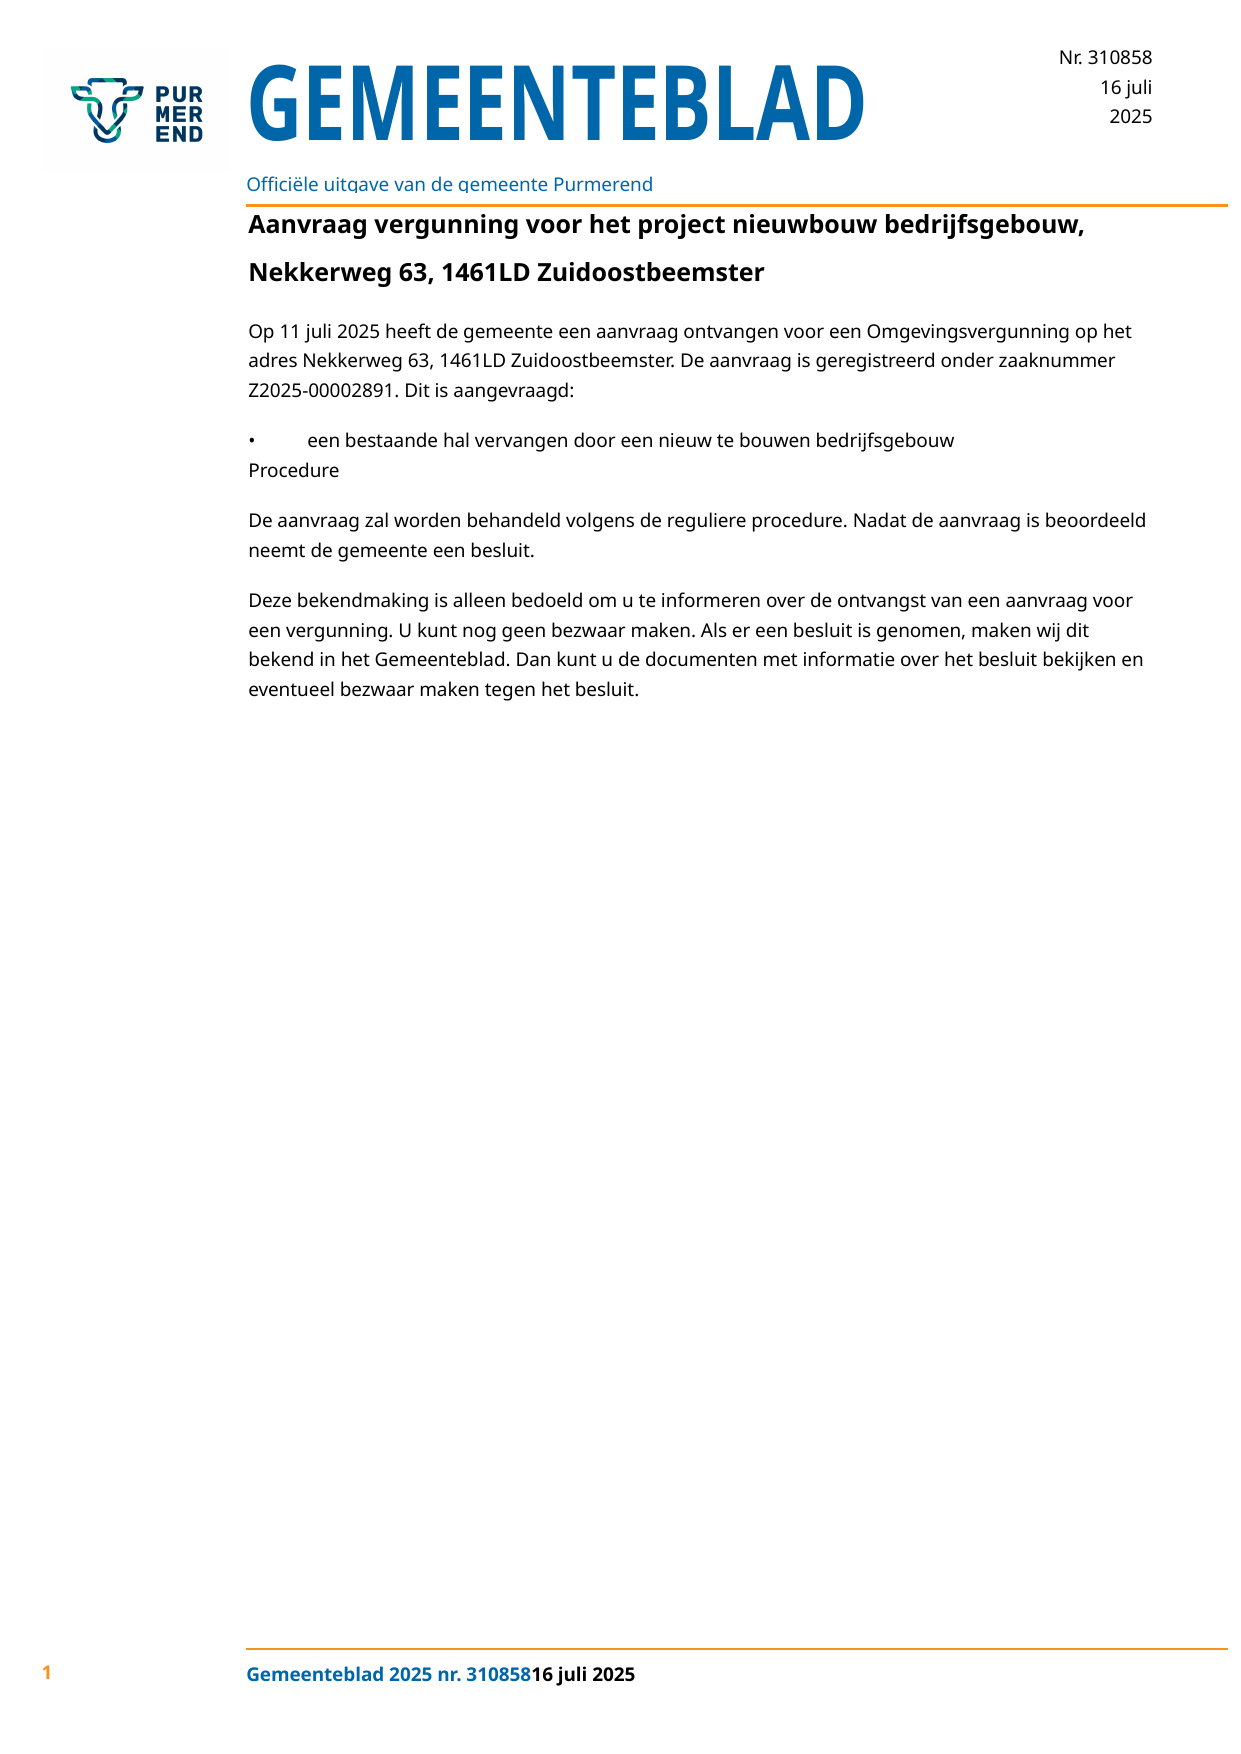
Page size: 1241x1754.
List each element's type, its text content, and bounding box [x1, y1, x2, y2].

text Deze bekendmaking is alleen bedoeld om u te informeren over de ontvangst van een aanvraag voor een vergunning. U kunt nog geen bezwaar maken. Als er een besluit is genomen, maken wij dit bekend in het Gemeenteblad. Dan kunt u de documenten met informatie over het besluit bekijken en eventueel bezwaar maken tegen het besluit. [248, 587, 1152, 702]
text Procedure [248, 457, 1152, 483]
picture [41, 47, 231, 172]
text De aanvraag zal worden behandeld volgens de reguliere procedure. Nadat de aanvraag is beoordeeld neemt de gemeente een besluit. [248, 507, 1152, 563]
text Op 11 juli 2025 heeft de gemeente een aanvraag ontvangen voor een Omgevingsvergunning op het adres Nekkerweg 63, 1461LD Zuidoostbeemster. De aanvraag is geregistreerd onder zaaknummer Z2025-00002891. Dit is aangevraagd: [248, 318, 1152, 403]
list een bestaande hal vervangen door een nieuw te bouwen bedrijfsgebouw [248, 427, 1152, 453]
text Aanvraag vergunning voor het project nieuwbouw bedrijfsgebouw, Nekkerweg 63, 1461LD Zuidoostbeemster [248, 207, 1152, 288]
